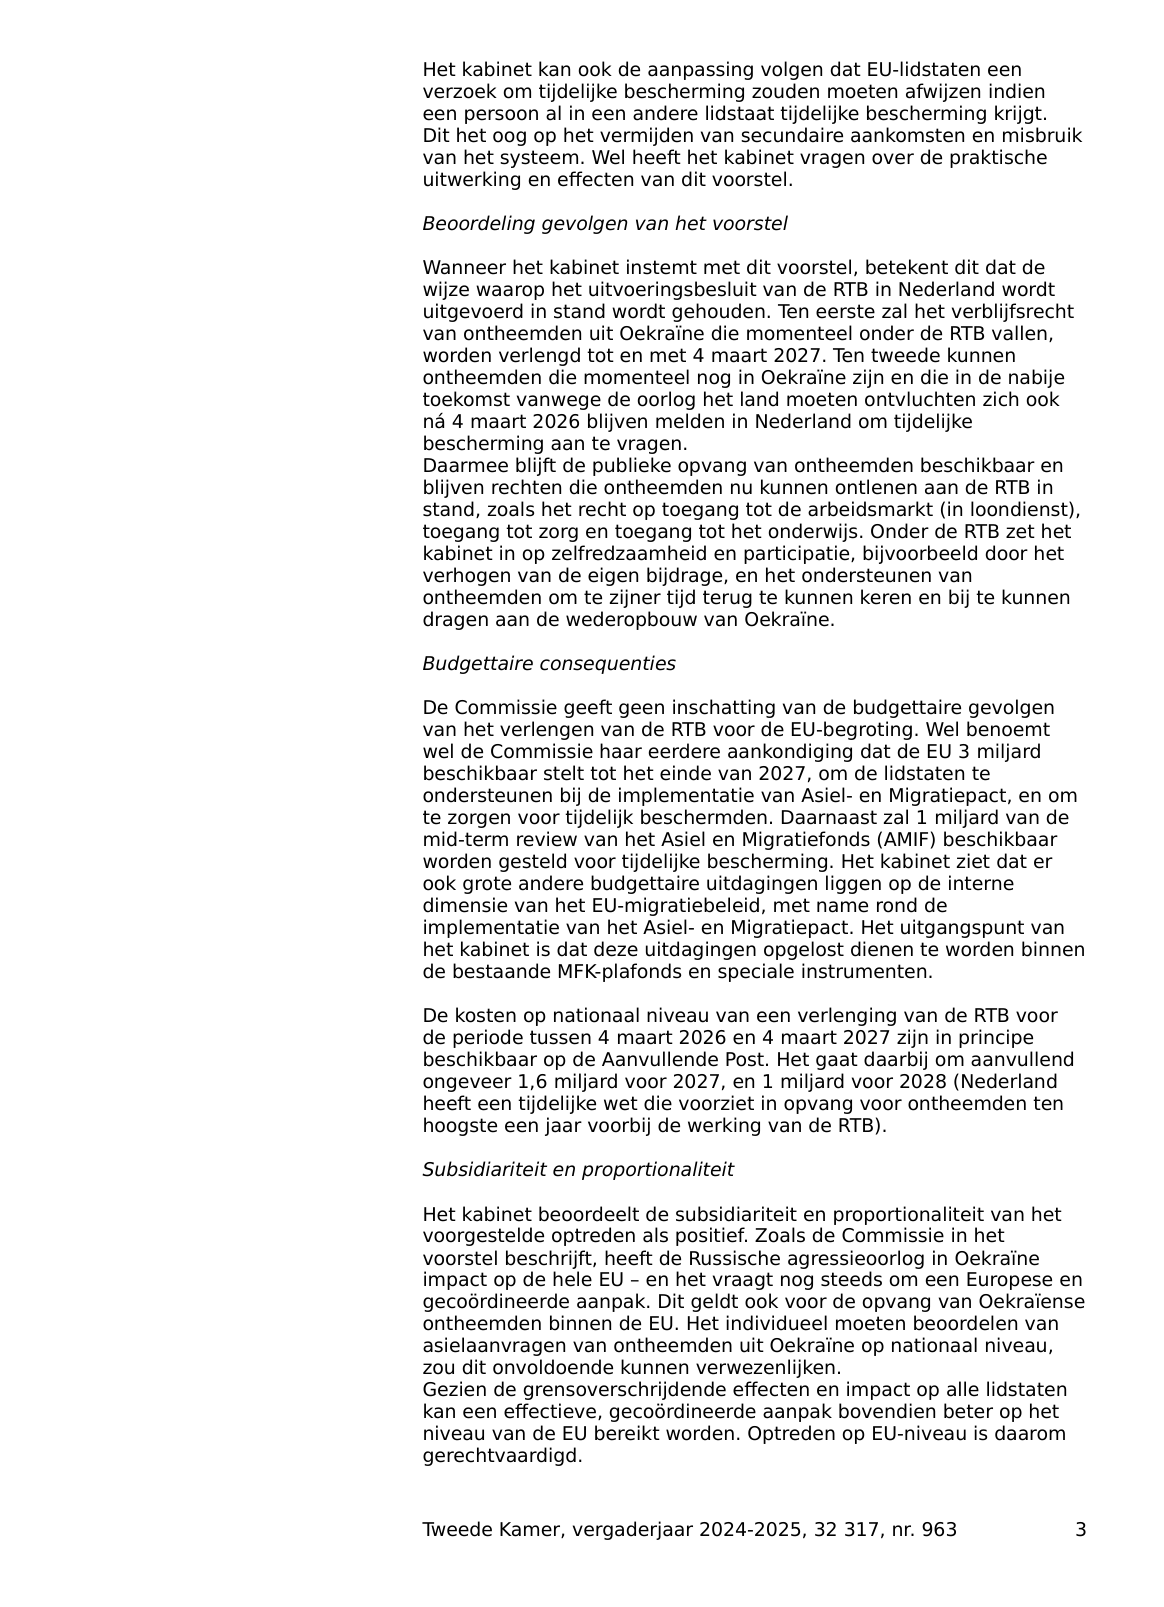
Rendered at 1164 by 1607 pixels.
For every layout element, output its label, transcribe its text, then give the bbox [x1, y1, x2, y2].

text Gezien de grensoverschrijdende effecten en impact op alle lidstaten kan een effectieve, gecoördineerde aanpak bovendien beter op het niveau van de EU bereikt worden. Optreden op EU-niveau is daarom gerechtvaardigd. [422, 1379, 1087, 1467]
text Wanneer het kabinet instemt met dit voorstel, betekent dit dat de wijze waarop het uitvoeringsbesluit van de RTB in Nederland wordt uitgevoerd in stand wordt gehouden. Ten eerste zal het verblijfsrecht van ontheemden uit Oekraïne die momenteel onder de RTB vallen, worden verlengd tot en met 4 maart 2027. Ten tweede kunnen ontheemden die momenteel nog in Oekraïne zijn en die in de nabije toekomst vanwege de oorlog het land moeten ontvluchten zich ook ná 4 maart 2026 blijven melden in Nederland om tijdelijke bescherming aan te vragen. [422, 257, 1087, 455]
text De Commissie geeft geen inschatting van de budgettaire gevolgen van het verlengen van de RTB voor de EU-begroting. Wel benoemt wel de Commissie haar eerdere aankondiging dat de EU 3 miljard beschikbaar stelt tot het einde van 2027, om de lidstaten te ondersteunen bij de implementatie van Asiel- en Migratiepact, en om te zorgen voor tijdelijk beschermden. Daarnaast zal 1 miljard van de mid-term review van het Asiel en Migratiefonds (AMIF) beschikbaar worden gesteld voor tijdelijke bescherming. Het kabinet ziet dat er ook grote andere budgettaire uitdagingen liggen op de interne dimensie van het EU-migratiebeleid, met name rond de implementatie van het Asiel- en Migratiepact. Het uitgangspunt van het kabinet is dat deze uitdagingen opgelost dienen te worden binnen de bestaande MFK-plafonds en speciale instrumenten. [422, 697, 1087, 983]
text Het kabinet kan ook de aanpassing volgen dat EU-lidstaten een verzoek om tijdelijke bescherming zouden moeten afwijzen indien een persoon al in een andere lidstaat tijdelijke bescherming krijgt. [422, 59, 1087, 125]
text Het kabinet beoordeelt de subsidiariteit en proportionaliteit van het voorgestelde optreden als positief. Zoals de Commissie in het voorstel beschrijft, heeft de Russische agressieoorlog in Oekraïne impact op de hele EU – en het vraagt nog steeds om een Europese en gecoördineerde aanpak. Dit geldt ook voor de opvang van Oekraïense ontheemden binnen de EU. Het individueel moeten beoordelen van asielaanvragen van ontheemden uit Oekraïne op nationaal niveau, zou dit onvoldoende kunnen verwezenlijken. [422, 1203, 1087, 1379]
subtitle Budgettaire consequenties [422, 653, 1087, 675]
text Dit het oog op het vermijden van secundaire aankomsten en misbruik van het systeem. Wel heeft het kabinet vragen over de praktische uitwerking en effecten van dit voorstel. [422, 125, 1087, 191]
subtitle Beoordeling gevolgen van het voorstel [422, 213, 1087, 235]
subtitle Subsidiariteit en proportionaliteit [422, 1159, 1087, 1181]
text Daarmee blijft de publieke opvang van ontheemden beschikbaar en blijven rechten die ontheemden nu kunnen ontlenen aan de RTB in stand, zoals het recht op toegang tot de arbeidsmarkt (in loondienst), toegang tot zorg en toegang tot het onderwijs. Onder de RTB zet het kabinet in op zelfredzaamheid en participatie, bijvoorbeeld door het verhogen van de eigen bijdrage, en het ondersteunen van ontheemden om te zijner tijd terug te kunnen keren en bij te kunnen dragen aan de wederopbouw van Oekraïne. [422, 455, 1087, 631]
text De kosten op nationaal niveau van een verlenging van de RTB voor de periode tussen 4 maart 2026 en 4 maart 2027 zijn in principe beschikbaar op de Aanvullende Post. Het gaat daarbij om aanvullend ongeveer 1,6 miljard voor 2027, en 1 miljard voor 2028 (Nederland heeft een tijdelijke wet die voorziet in opvang voor ontheemden ten hoogste een jaar voorbij de werking van de RTB). [422, 1005, 1087, 1137]
